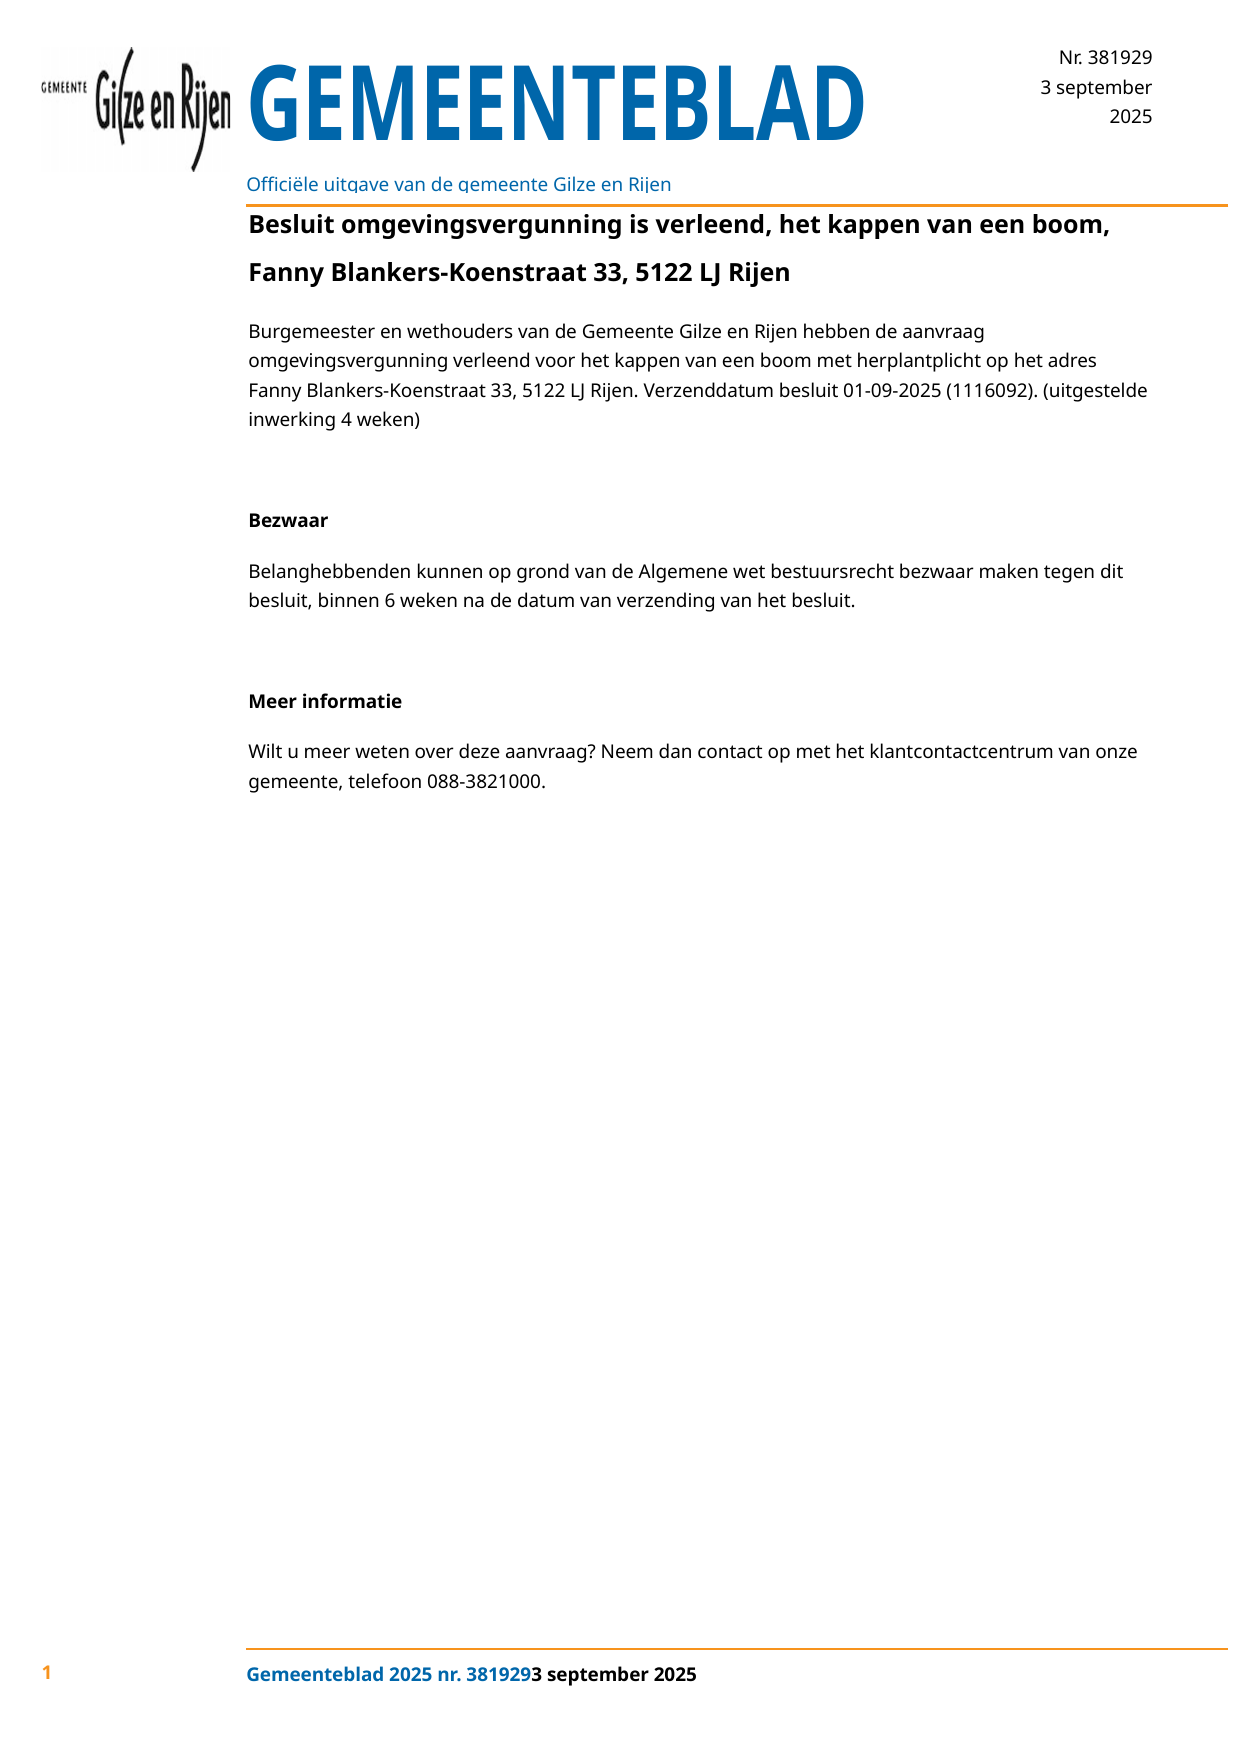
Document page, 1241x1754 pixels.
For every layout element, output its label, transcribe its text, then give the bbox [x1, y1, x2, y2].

picture [41, 47, 231, 172]
text Meer informatie [248, 688, 1152, 714]
text Belanghebbenden kunnen op grond van de Algemene wet bestuursrecht bezwaar maken tegen dit besluit, binnen 6 weken na de datum van verzending van het besluit. [248, 558, 1152, 613]
text Besluit omgevingsvergunning is verleend, het kappen van een boom, Fanny Blankers-Koenstraat 33, 5122 LJ Rijen [248, 207, 1152, 288]
text Bezwaar [248, 507, 1152, 533]
text Wilt u meer weten over deze aanvraag? Neem dan contact op met het klantcontactcentrum van onze gemeente, telefoon 088-3821000. [248, 739, 1152, 794]
text Burgemeester en wethouders van de Gemeente Gilze en Rijen hebben de aanvraag omgevingsvergunning verleend voor het kappen van een boom met herplantplicht op het adres Fanny Blankers-Koenstraat 33, 5122 LJ Rijen. Verzenddatum besluit 01-09-2025 (1116092). (uitgestelde inwerking 4 weken) [248, 318, 1152, 432]
